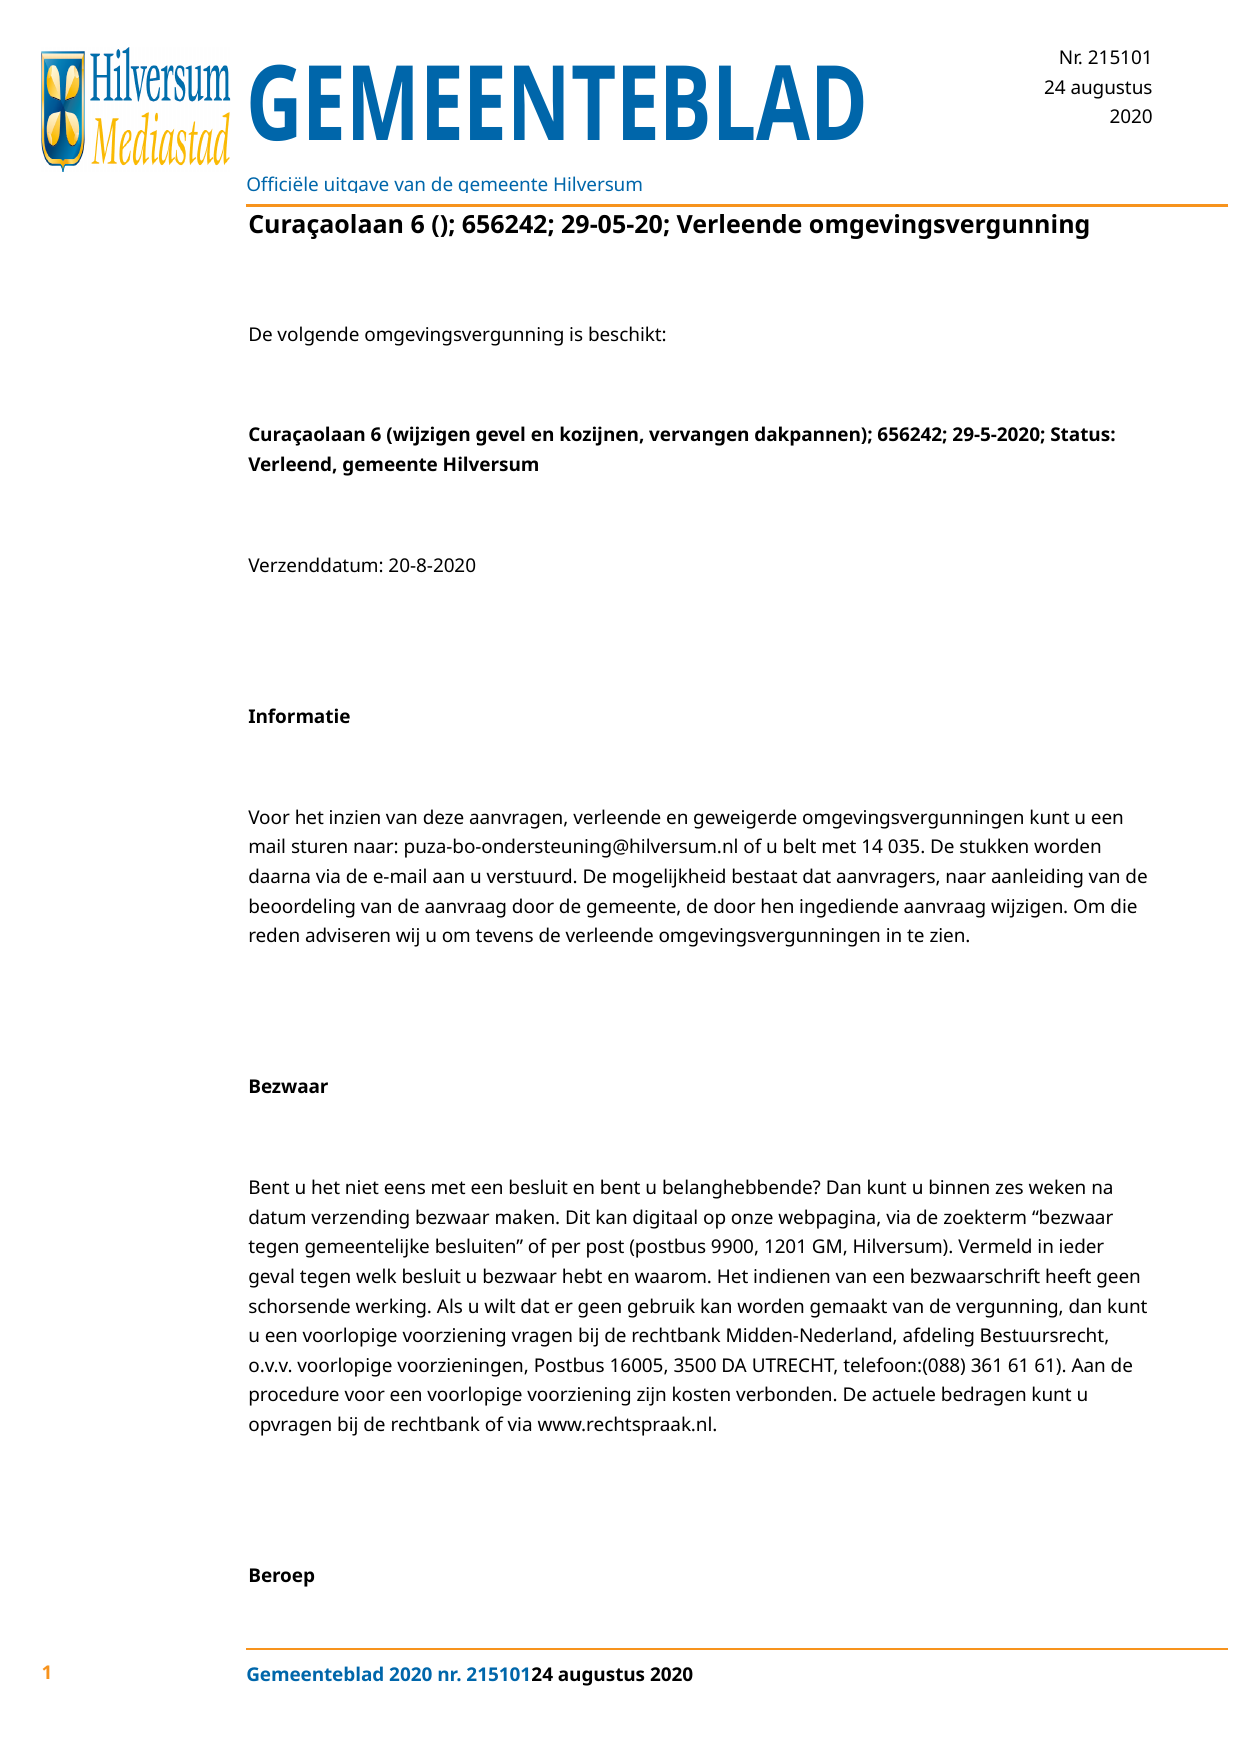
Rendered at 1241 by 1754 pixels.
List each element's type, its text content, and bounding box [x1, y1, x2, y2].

text Bezwaar [248, 1074, 1152, 1099]
text Voor het inzien van deze aanvragen, verleende en geweigerde omgevingsvergunningen kunt u een mail sturen naar: puza-bo-ondersteuning@hilversum.nl of u belt met 14 035. De stukken worden daarna via de e-mail aan u verstuurd. De mogelijkheid bestaat dat aanvragers, naar aanleiding van de beoordeling van de aanvraag door de gemeente, de door hen ingediende aanvraag wijzigen. Om die reden adviseren wij u om tevens de verleende omgevingsvergunningen in te zien. [248, 804, 1152, 948]
text Verzenddatum: 20-8-2020 [248, 552, 1152, 578]
text Beroep [248, 1562, 1152, 1588]
text Informatie [248, 703, 1152, 729]
text Curaçaolaan 6 (); 656242; 29-05-20; Verleende omgevingsvergunning [248, 207, 1152, 241]
text Curaçaolaan 6 (wijzigen gevel en kozijnen, vervangen dakpannen); 656242; 29-5-2020; Status: Verleend, gemeente Hilversum [248, 422, 1152, 477]
text De volgende omgevingsvergunning is beschikt: [248, 321, 1152, 346]
picture [41, 47, 231, 172]
text Bent u het niet eens met een besluit en bent u belanghebbende? Dan kunt u binnen zes weken na datum verzending bezwaar maken. Dit kan digitaal op onze webpagina, via de zoekterm “bezwaar tegen gemeentelijke besluiten” of per post (postbus 9900, 1201 GM, Hilversum). Vermeld in ieder geval tegen welk besluit u bezwaar hebt en waarom. Het indienen van een bezwaarschrift heeft geen schorsende werking. Als u wilt dat er geen gebruik kan worden gemaakt van de vergunning, dan kunt u een voorlopige voorziening vragen bij de rechtbank Midden-Nederland, afdeling Bestuursrecht, o.v.v. voorlopige voorzieningen, Postbus 16005, 3500 DA UTRECHT, telefoon:(088) 361 61 61). Aan de procedure voor een voorlopige voorziening zijn kosten verbonden. De actuele bedragen kunt u opvragen bij de rechtbank of via www.rechtspraak.nl. [248, 1174, 1152, 1437]
